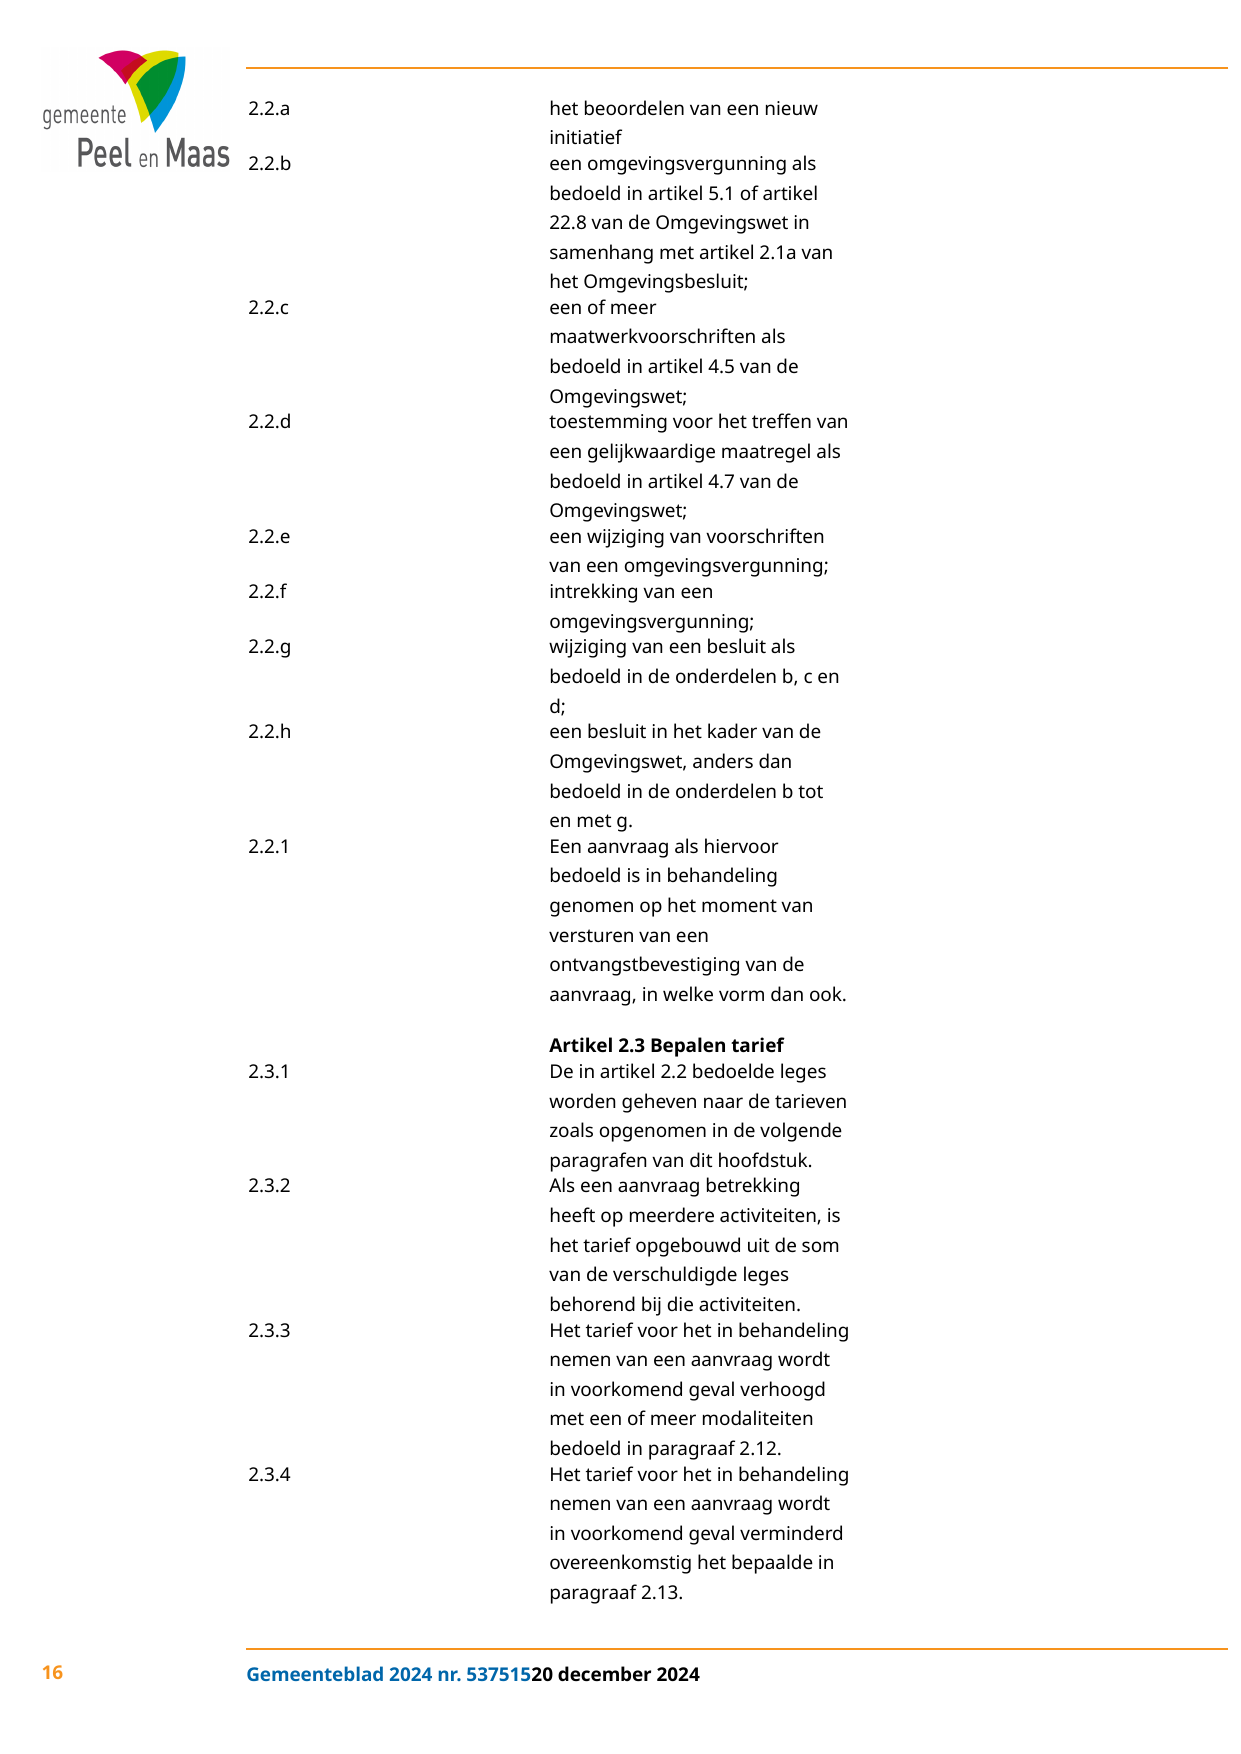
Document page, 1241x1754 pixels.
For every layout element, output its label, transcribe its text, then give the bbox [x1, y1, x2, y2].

table_cell een omgevingsvergunning als bedoeld in artikel 5.1 of artikel 22.8 van de Omgevingswet in samenhang met artikel 2.1a van het Omgevingsbesluit; [549, 150, 850, 294]
table_cell [850, 1007, 1152, 1032]
table_cell Het tarief voor het in behandeling nemen van een aanvraag wordt in voorkomend geval verhoogd met een of meer modaliteiten bedoeld in paragraaf 2.12. [549, 1317, 850, 1461]
table_cell wijziging van een besluit als bedoeld in de onderdelen b, c en d; [549, 634, 850, 719]
table_cell 2.2.f [248, 579, 549, 634]
table_cell 2.3.1 [248, 1058, 549, 1173]
picture [41, 47, 231, 172]
table_cell [850, 1173, 1152, 1317]
table_cell 2.2.b [248, 150, 549, 294]
table_cell 2.3.3 [248, 1317, 549, 1461]
table_cell 2.3.2 [248, 1173, 549, 1317]
table_cell Artikel 2.3 Bepalen tarief [549, 1033, 850, 1058]
table_cell [850, 579, 1152, 634]
table_cell [850, 1317, 1152, 1461]
table_cell 2.3.4 [248, 1461, 549, 1605]
table_cell [850, 409, 1152, 523]
table_cell het beoordelen van een nieuw initiatief [549, 95, 850, 150]
table_cell [850, 1033, 1152, 1058]
table_cell 2.2.1 [248, 833, 549, 1007]
table_cell [850, 1461, 1152, 1605]
table_cell [850, 634, 1152, 719]
table_cell 2.2.a [248, 95, 549, 150]
table_cell 2.2.c [248, 294, 549, 409]
table_cell Als een aanvraag betrekking heeft op meerdere activiteiten, is het tarief opgebouwd uit de som van de verschuldigde leges behorend bij die activiteiten. [549, 1173, 850, 1317]
table_cell toestemming voor het treffen van een gelijkwaardige maatregel als bedoeld in artikel 4.7 van de Omgevingswet; [549, 409, 850, 523]
table_cell [850, 294, 1152, 409]
table_cell een besluit in het kader van de Omgevingswet, anders dan bedoeld in de onderdelen b tot en met g. [549, 719, 850, 833]
table_cell Een aanvraag als hiervoor bedoeld is in behandeling genomen op het moment van versturen van een ontvangstbevestiging van de aanvraag, in welke vorm dan ook. [549, 833, 850, 1007]
table_cell De in artikel 2.2 bedoelde leges worden geheven naar de tarieven zoals opgenomen in de volgende paragrafen van dit hoofdstuk. [549, 1058, 850, 1173]
table_cell [850, 1058, 1152, 1173]
table_cell [248, 1007, 549, 1032]
table_cell [850, 833, 1152, 1007]
table_cell [850, 719, 1152, 833]
table_cell 2.2.h [248, 719, 549, 833]
table_cell intrekking van een omgevingsvergunning; [549, 579, 850, 634]
table_cell 2.2.d [248, 409, 549, 523]
table_cell Het tarief voor het in behandeling nemen van een aanvraag wordt in voorkomend geval verminderd overeenkomstig het bepaalde in paragraaf 2.13. [549, 1461, 850, 1605]
table_cell een wijziging van voorschriften van een omgevingsvergunning; [549, 523, 850, 578]
table_cell [850, 523, 1152, 578]
table_cell een of meer maatwerkvoorschriften als bedoeld in artikel 4.5 van de Omgevingswet; [549, 294, 850, 409]
table_cell [248, 1033, 549, 1058]
table_cell [549, 1007, 850, 1032]
table_cell 2.2.e [248, 523, 549, 578]
table_cell [850, 95, 1152, 150]
table_cell 2.2.g [248, 634, 549, 719]
table_cell [850, 150, 1152, 294]
